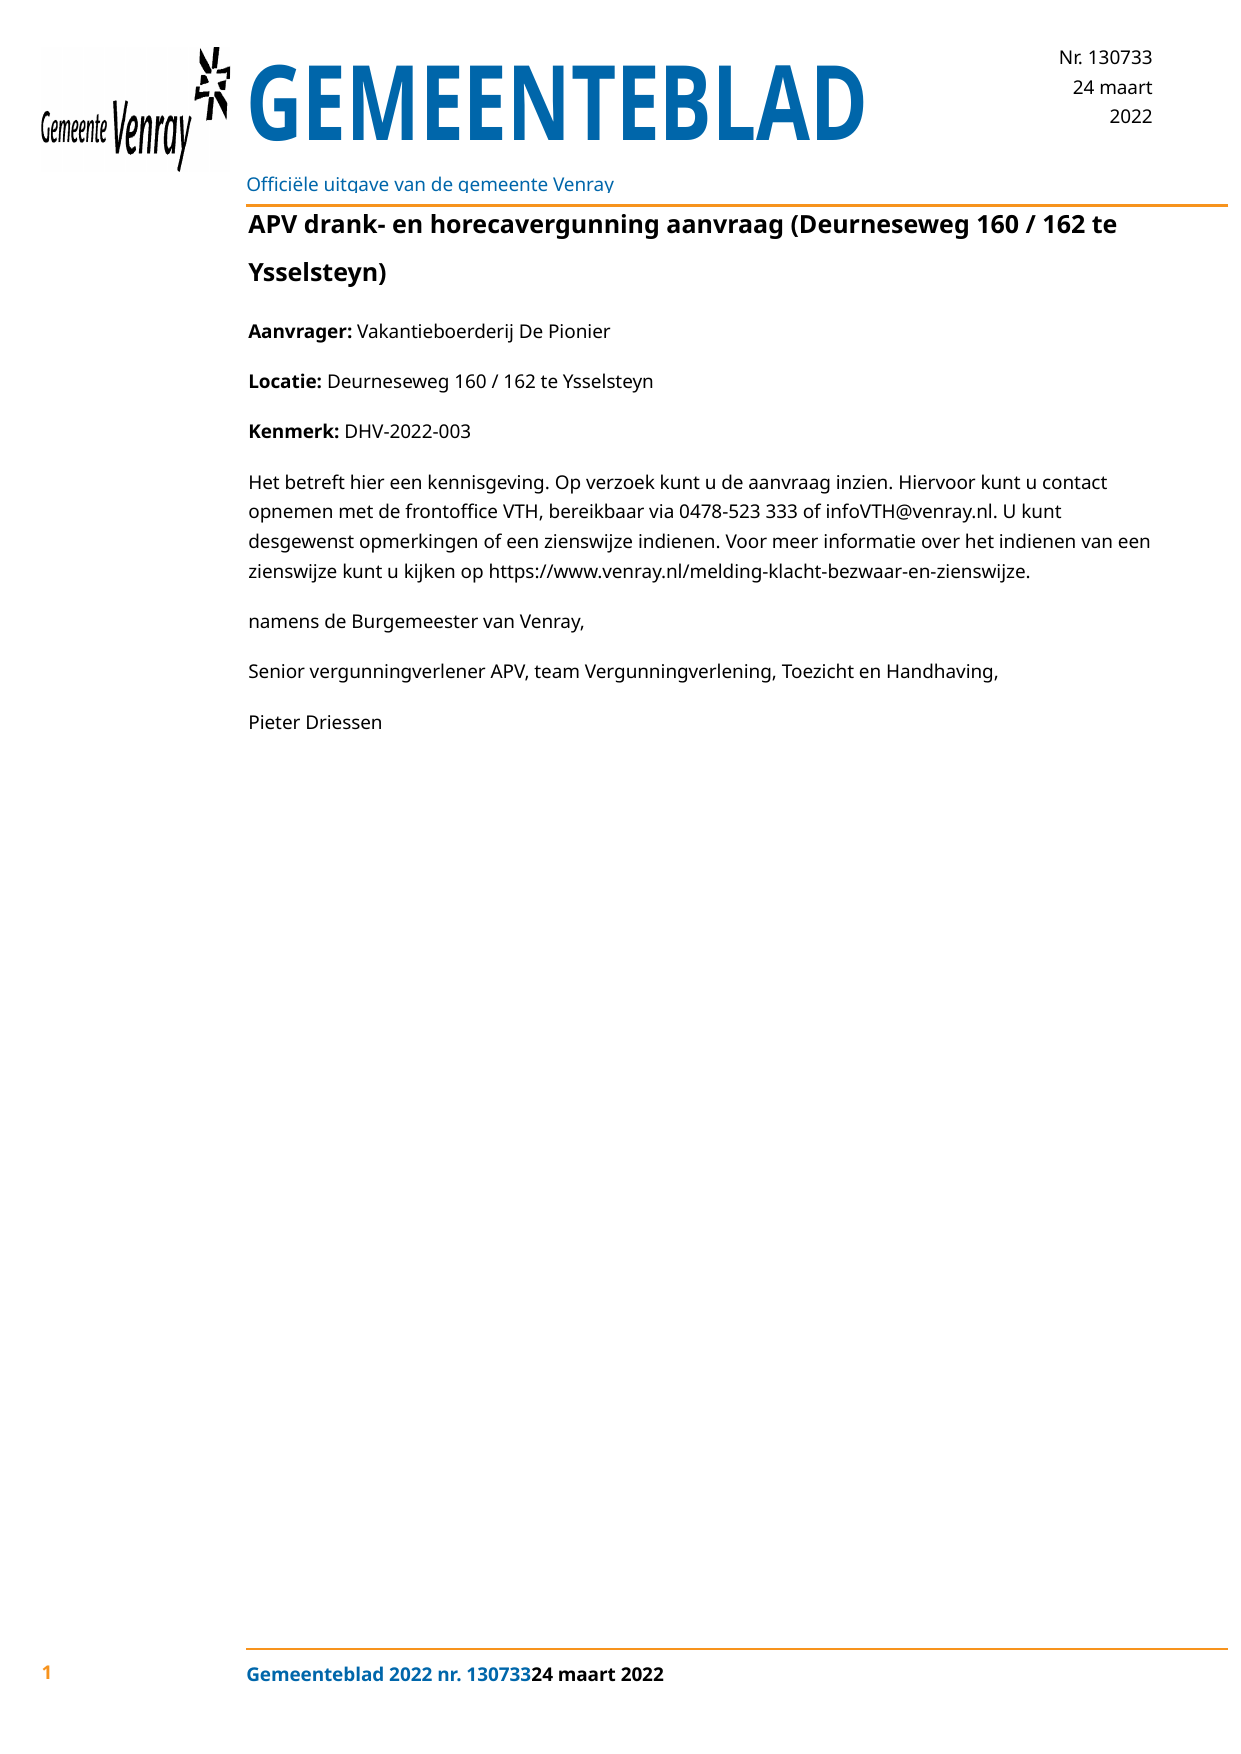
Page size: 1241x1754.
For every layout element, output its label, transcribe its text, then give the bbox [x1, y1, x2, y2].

picture [41, 47, 231, 172]
text Locatie: Deurneseweg 160 / 162 te Ysselsteyn [248, 368, 1152, 394]
text Pieter Driessen [248, 709, 1152, 735]
text Kenmerk: DHV-2022-003 [248, 419, 1152, 444]
text Aanvrager: Vakantieboerderij De Pionier [248, 318, 1152, 344]
text APV drank- en horecavergunning aanvraag (Deurneseweg 160 / 162 te Ysselsteyn) [248, 207, 1152, 288]
text namens de Burgemeester van Venray, [248, 608, 1152, 634]
text Het betreft hier een kennisgeving. Op verzoek kunt u de aanvraag inzien. Hiervoor kunt u contact opnemen met de frontoffice VTH, bereikbaar via 0478-523 333 of infoVTH@venray.nl. U kunt desgewenst opmerkingen of een zienswijze indienen. Voor meer informatie over het indienen van een zienswijze kunt u kijken op https://www.venray.nl/melding-klacht-bezwaar-en-zienswijze. [248, 469, 1152, 584]
text Senior vergunningverlener APV, team Vergunningverlening, Toezicht en Handhaving, [248, 659, 1152, 684]
